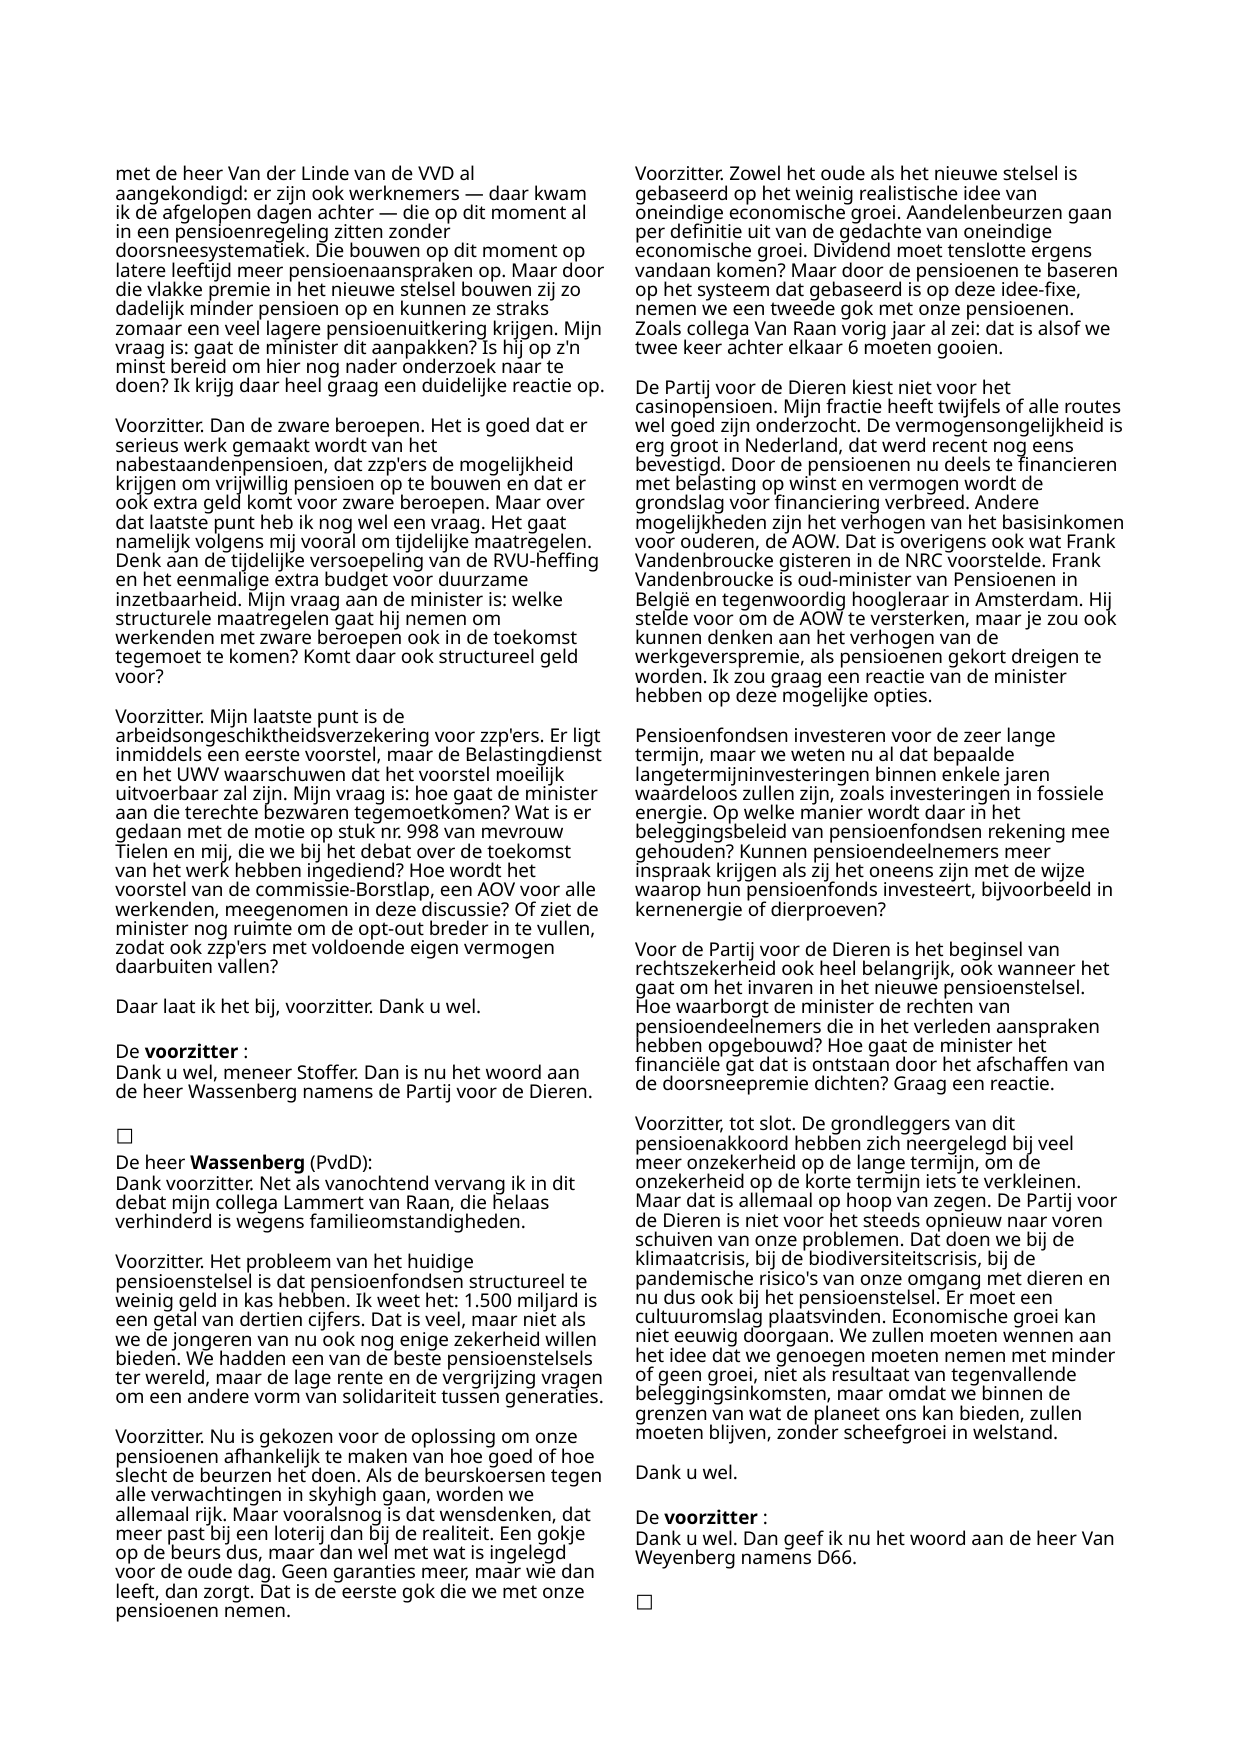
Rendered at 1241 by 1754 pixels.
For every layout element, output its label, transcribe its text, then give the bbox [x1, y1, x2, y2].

text Dank voorzitter. Net als vanochtend vervang ik in dit debat mijn collega Lammert van Raan, die helaas verhinderd is wegens familieomstandigheden. [115, 1175, 605, 1233]
text ⬜ [635, 1589, 1125, 1615]
text Voor de Partij voor de Dieren is het beginsel van rechtszekerheid ook heel belangrijk, ook wanneer het gaat om het invaren in het nieuwe pensioenstelsel. Hoe waarborgt de minister de rechten van pensioendeelnemers die in het verleden aanspraken hebben opgebouwd? Hoe gaat de minister het financiële gat dat is ontstaan door het afschaffen van de doorsneepremie dichten? Graag een reactie. [635, 941, 1125, 1095]
text met de heer Van der Linde van de VVD al aangekondigd: er zijn ook werknemers — daar kwam ik de afgelopen dagen achter — die op dit moment al in een pensioenregeling zitten zonder doorsneesystematiek. Die bouwen op dit moment op latere leeftijd meer pensioenaanspraken op. Maar door die vlakke premie in het nieuwe stelsel bouwen zij zo dadelijk minder pensioen op en kunnen ze straks zomaar een veel lagere pensioenuitkering krijgen. Mijn vraag is: gaat de minister dit aanpakken? Is hij op z'n minst bereid om hier nog nader onderzoek naar te doen? Ik krijg daar heel graag een duidelijke reactie op. [115, 165, 605, 397]
text Dank u wel, meneer Stoffer. Dan is nu het woord aan de heer Wassenberg namens de Partij voor de Dieren. [115, 1064, 605, 1103]
text De heer Wassenberg (PvdD): [115, 1149, 605, 1175]
text ⬜ [115, 1123, 605, 1149]
text De Partij voor de Dieren kiest niet voor het casinopensioen. Mijn fractie heeft twijfels of alle routes wel goed zijn onderzocht. De vermogensongelijkheid is erg groot in Nederland, dat werd recent nog eens bevestigd. Door de pensioenen nu deels te financieren met belasting op winst en vermogen wordt de grondslag voor financiering verbreed. Andere mogelijkheden zijn het verhogen van het basisinkomen voor ouderen, de AOW. Dat is overigens ook wat Frank Vandenbroucke gisteren in de NRC voorstelde. Frank Vandenbroucke is oud-minister van Pensioenen in België en tegenwoordig hoogleraar in Amsterdam. Hij stelde voor om de AOW te versterken, maar je zou ook kunnen denken aan het verhogen van de werkgeverspremie, als pensioenen gekort dreigen te worden. Ik zou graag een reactie van de minister hebben op deze mogelijke opties. [635, 379, 1125, 706]
text Dank u wel. [635, 1464, 1125, 1483]
text Dank u wel. Dan geef ik nu het woord aan de heer Van Weyenberg namens D66. [635, 1529, 1125, 1568]
text De voorzitter : [635, 1504, 1125, 1529]
text Voorzitter. Het probleem van het huidige pensioenstelsel is dat pensioenfondsen structureel te weinig geld in kas hebben. Ik weet het: 1.500 miljard is een getal van dertien cijfers. Dat is veel, maar niet als we de jongeren van nu ook nog enige zekerheid willen bieden. We hadden een van de beste pensioenstelsels ter wereld, maar de lage rente en de vergrijzing vragen om een andere vorm van solidariteit tussen generaties. [115, 1253, 605, 1408]
text Pensioenfondsen investeren voor de zeer lange termijn, maar we weten nu al dat bepaalde langetermijninvesteringen binnen enkele jaren waardeloos zullen zijn, zoals investeringen in fossiele energie. Op welke manier wordt daar in het beleggingsbeleid van pensioenfondsen rekening mee gehouden? Kunnen pensioendeelnemers meer inspraak krijgen als zij het oneens zijn met de wijze waarop hun pensioenfonds investeert, bijvoorbeeld in kernenergie of dierproeven? [635, 727, 1125, 920]
text Daar laat ik het bij, voorzitter. Dank u wel. [115, 998, 605, 1018]
text Voorzitter, tot slot. De grondleggers van dit pensioenakkoord hebben zich neergelegd bij veel meer onzekerheid op de lange termijn, om de onzekerheid op de korte termijn iets te verkleinen. Maar dat is allemaal op hoop van zegen. De Partij voor de Dieren is niet voor het steeds opnieuw naar voren schuiven van onze problemen. Dat doen we bij de klimaatcrisis, bij de biodiversiteitscrisis, bij de pandemische risico's van onze omgang met dieren en nu dus ook bij het pensioenstelsel. Er moet een cultuuromslag plaatsvinden. Economische groei kan niet eeuwig doorgaan. We zullen moeten wennen aan het idee dat we genoegen moeten nemen met minder of geen groei, niet als resultaat van tegenvallende beleggingsinkomsten, maar omdat we binnen de grenzen van wat de planeet ons kan bieden, zullen moeten blijven, zonder scheefgroei in welstand. [635, 1115, 1125, 1443]
text Voorzitter. Nu is gekozen voor de oplossing om onze pensioenen afhankelijk te maken van hoe goed of hoe slecht de beurzen het doen. Als de beurskoersen tegen alle verwachtingen in skyhigh gaan, worden we allemaal rijk. Maar vooralsnog is dat wensdenken, dat meer past bij een loterij dan bij de realiteit. Een gokje op de beurs dus, maar dan wel met wat is ingelegd voor de oude dag. Geen garanties meer, maar wie dan leeft, dan zorgt. Dat is de eerste gok die we met onze pensioenen nemen. [115, 1428, 605, 1621]
text De voorzitter : [115, 1038, 605, 1064]
text Voorzitter. Zowel het oude als het nieuwe stelsel is gebaseerd op het weinig realistische idee van oneindige economische groei. Aandelenbeurzen gaan per definitie uit van de gedachte van oneindige economische groei. Dividend moet tenslotte ergens vandaan komen? Maar door de pensioenen te baseren op het systeem dat gebaseerd is op deze idee-fixe, nemen we een tweede gok met onze pensioenen. Zoals collega Van Raan vorig jaar al zei: dat is alsof we twee keer achter elkaar 6 moeten gooien. [635, 165, 1125, 358]
text Voorzitter. Dan de zware beroepen. Het is goed dat er serieus werk gemaakt wordt van het nabestaandenpensioen, dat zzp'ers de mogelijkheid krijgen om vrijwillig pensioen op te bouwen en dat er ook extra geld komt voor zware beroepen. Maar over dat laatste punt heb ik nog wel een vraag. Het gaat namelijk volgens mij vooral om tijdelijke maatregelen. Denk aan de tijdelijke versoepeling van de RVU-heffing en het eenmalige extra budget voor duurzame inzetbaarheid. Mijn vraag aan de minister is: welke structurele maatregelen gaat hij nemen om werkenden met zware beroepen ook in de toekomst tegemoet te komen? Komt daar ook structureel geld voor? [115, 417, 605, 687]
text Voorzitter. Mijn laatste punt is de arbeidsongeschiktheidsverzekering voor zzp'ers. Er ligt inmiddels een eerste voorstel, maar de Belastingdienst en het UWV waarschuwen dat het voorstel moeilijk uitvoerbaar zal zijn. Mijn vraag is: hoe gaat de minister aan die terechte bezwaren tegemoetkomen? Wat is er gedaan met de motie op stuk nr. 998 van mevrouw Tielen en mij, die we bij het debat over de toekomst van het werk hebben ingediend? Hoe wordt het voorstel van de commissie-Borstlap, een AOV voor alle werkenden, meegenomen in deze discussie? Of ziet de minister nog ruimte om de opt-out breder in te vullen, zodat ook zzp'ers met voldoende eigen vermogen daarbuiten vallen? [115, 708, 605, 978]
